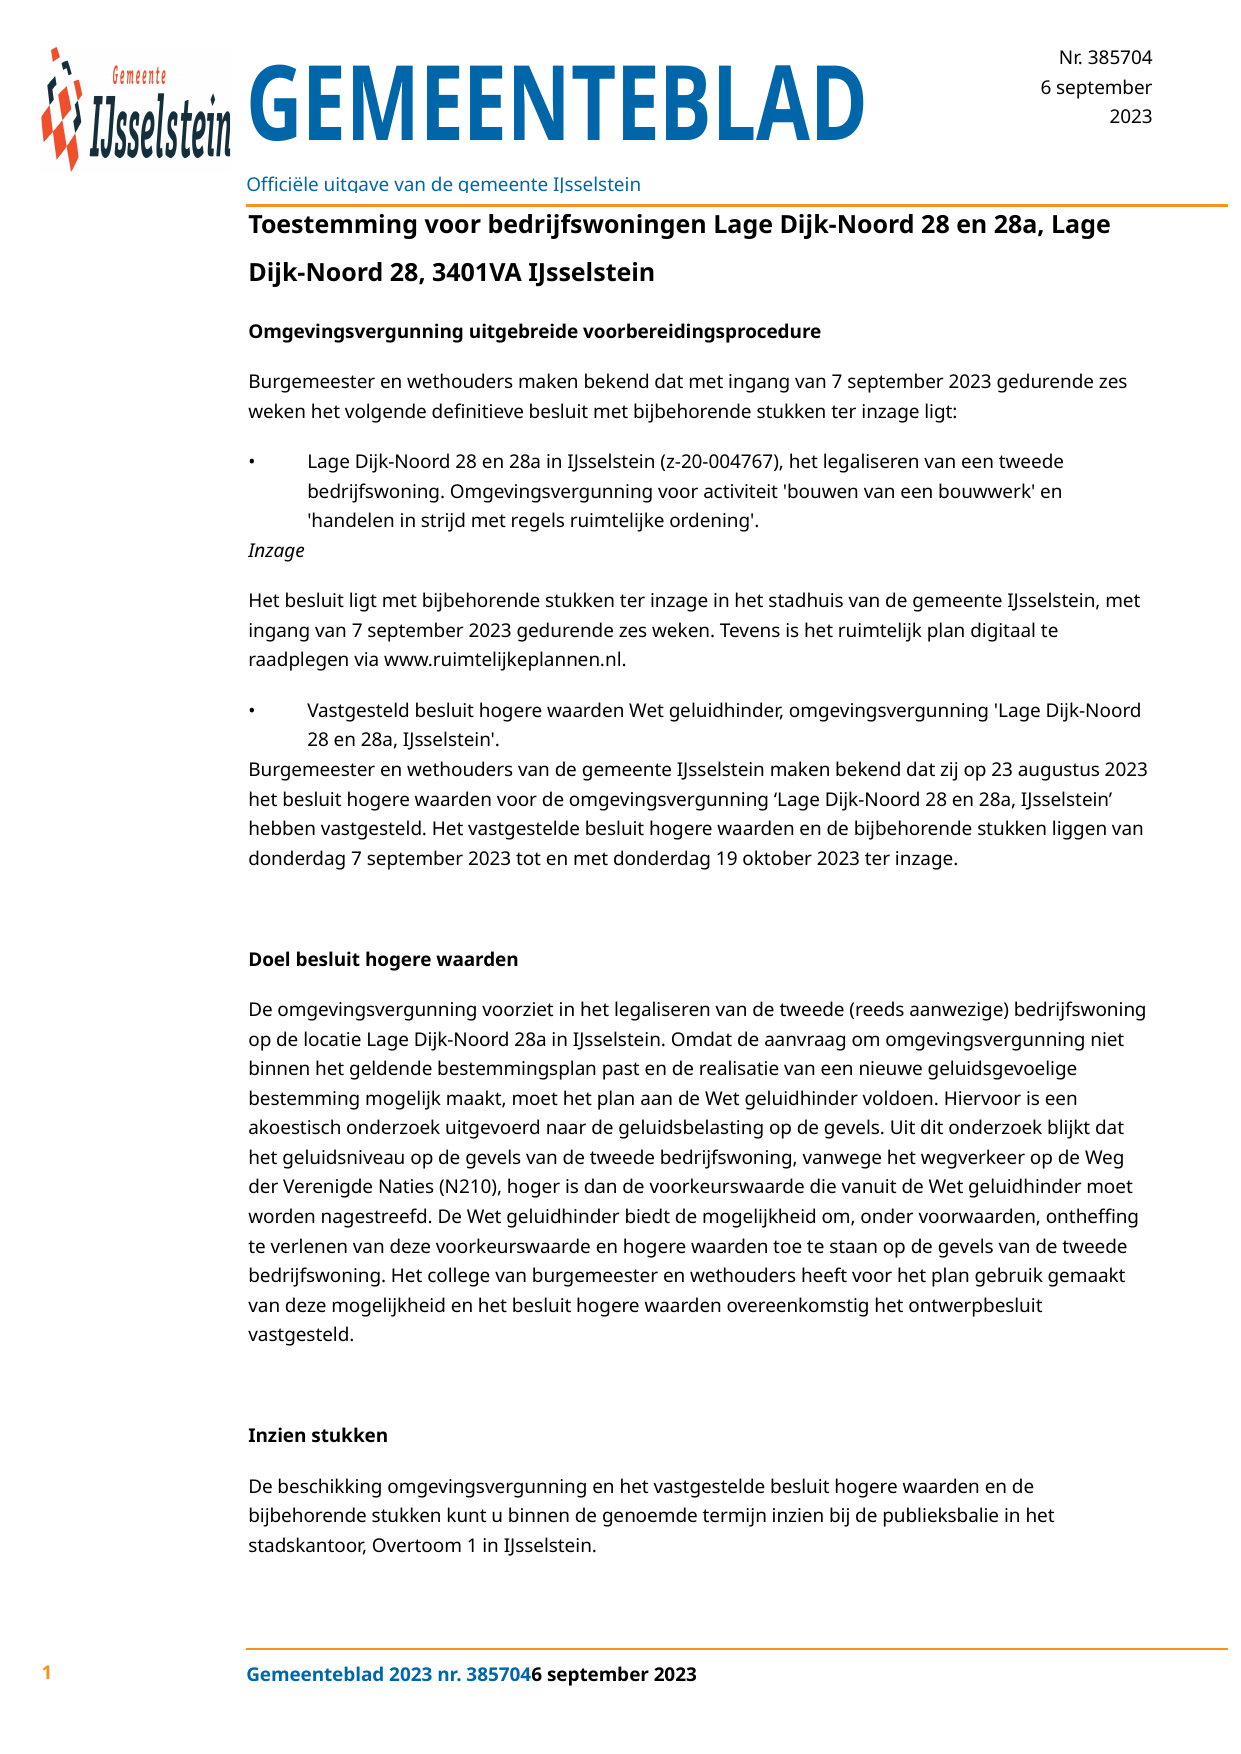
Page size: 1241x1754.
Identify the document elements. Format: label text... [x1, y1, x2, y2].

text Toestemming voor bedrijfswoningen Lage Dijk-Noord 28 en 28a, Lage Dijk-Noord 28, 3401VA IJsselstein [248, 207, 1152, 288]
text De beschikking omgevingsvergunning en het vastgestelde besluit hogere waarden en de bijbehorende stukken kunt u binnen de genoemde termijn inzien bij de publieksbalie in het stadskantoor, Overtoom 1 in IJsselstein. [248, 1473, 1152, 1558]
text Inzien stukken [248, 1422, 1152, 1448]
list Lage Dijk-Noord 28 en 28a in IJsselstein (z-20-004767), het legaliseren van een tweede bedrijfswoning. Omgevingsvergunning voor activiteit 'bouwen van een bouwwerk' en 'handelen in strijd met regels ruimtelijke ordening'. [248, 448, 1152, 533]
text De omgevingsvergunning voorziet in het legaliseren van de tweede (reeds aanwezige) bedrijfswoning op de locatie Lage Dijk-Noord 28a in IJsselstein. Omdat de aanvraag om omgevingsvergunning niet binnen het geldende bestemmingsplan past en de realisatie van een nieuwe geluidsgevoelige bestemming mogelijk maakt, moet het plan aan de Wet geluidhinder voldoen. Hiervoor is een akoestisch onderzoek uitgevoerd naar de geluidsbelasting op de gevels. Uit dit onderzoek blijkt dat het geluidsniveau op de gevels van de tweede bedrijfswoning, vanwege het wegverkeer op de Weg der Verenigde Naties (N210), hoger is dan de voorkeurs­waarde die vanuit de Wet geluidhinder moet worden nagestreefd. De Wet geluidhinder biedt de mogelijkheid om, onder voorwaarden, ontheffing te verlenen van deze voorkeurswaarde en hogere waarden toe te staan op de gevels van de tweede bedrijfswoning. Het college van burgemeester en wethouders heeft voor het plan gebruik gemaakt van deze mogelijkheid en het besluit hogere waarden overeenkomstig het ontwerpbesluit vastgesteld. [248, 996, 1152, 1347]
text Het besluit ligt met bijbehorende stukken ter inzage in het stadhuis van de gemeente IJsselstein, met ingang van 7 september 2023 gedurende zes weken. Tevens is het ruimtelijk plan digitaal te raadplegen via www.ruimtelijkeplannen.nl. [248, 587, 1152, 672]
text Omgevingsvergunning uitgebreide voorbereidingsprocedure [248, 318, 1152, 344]
text Inzage [248, 537, 1152, 563]
text Doel besluit hogere waarden [248, 946, 1152, 972]
text Burgemeester en wethouders van de gemeente IJsselstein maken bekend dat zij op 23 augustus 2023 het besluit hogere waarden voor de omgevingsvergunning ‘Lage Dijk-Noord 28 en 28a, IJsselstein’ hebben vastgesteld. Het vastgestelde besluit hogere waarden en de bijbehorende stukken liggen van donderdag 7 september 2023 tot en met donderdag 19 oktober 2023 ter inzage. [248, 756, 1152, 871]
picture [41, 47, 231, 172]
list Vastgesteld besluit hogere waarden Wet geluidhinder, omgevingsvergunning 'Lage Dijk-Noord 28 en 28a, IJsselstein'. [248, 697, 1152, 752]
text Burgemeester en wethouders maken bekend dat met ingang van 7 september 2023 gedurende zes weken het volgende definitieve besluit met bijbehorende stukken ter inzage ligt: [248, 368, 1152, 424]
